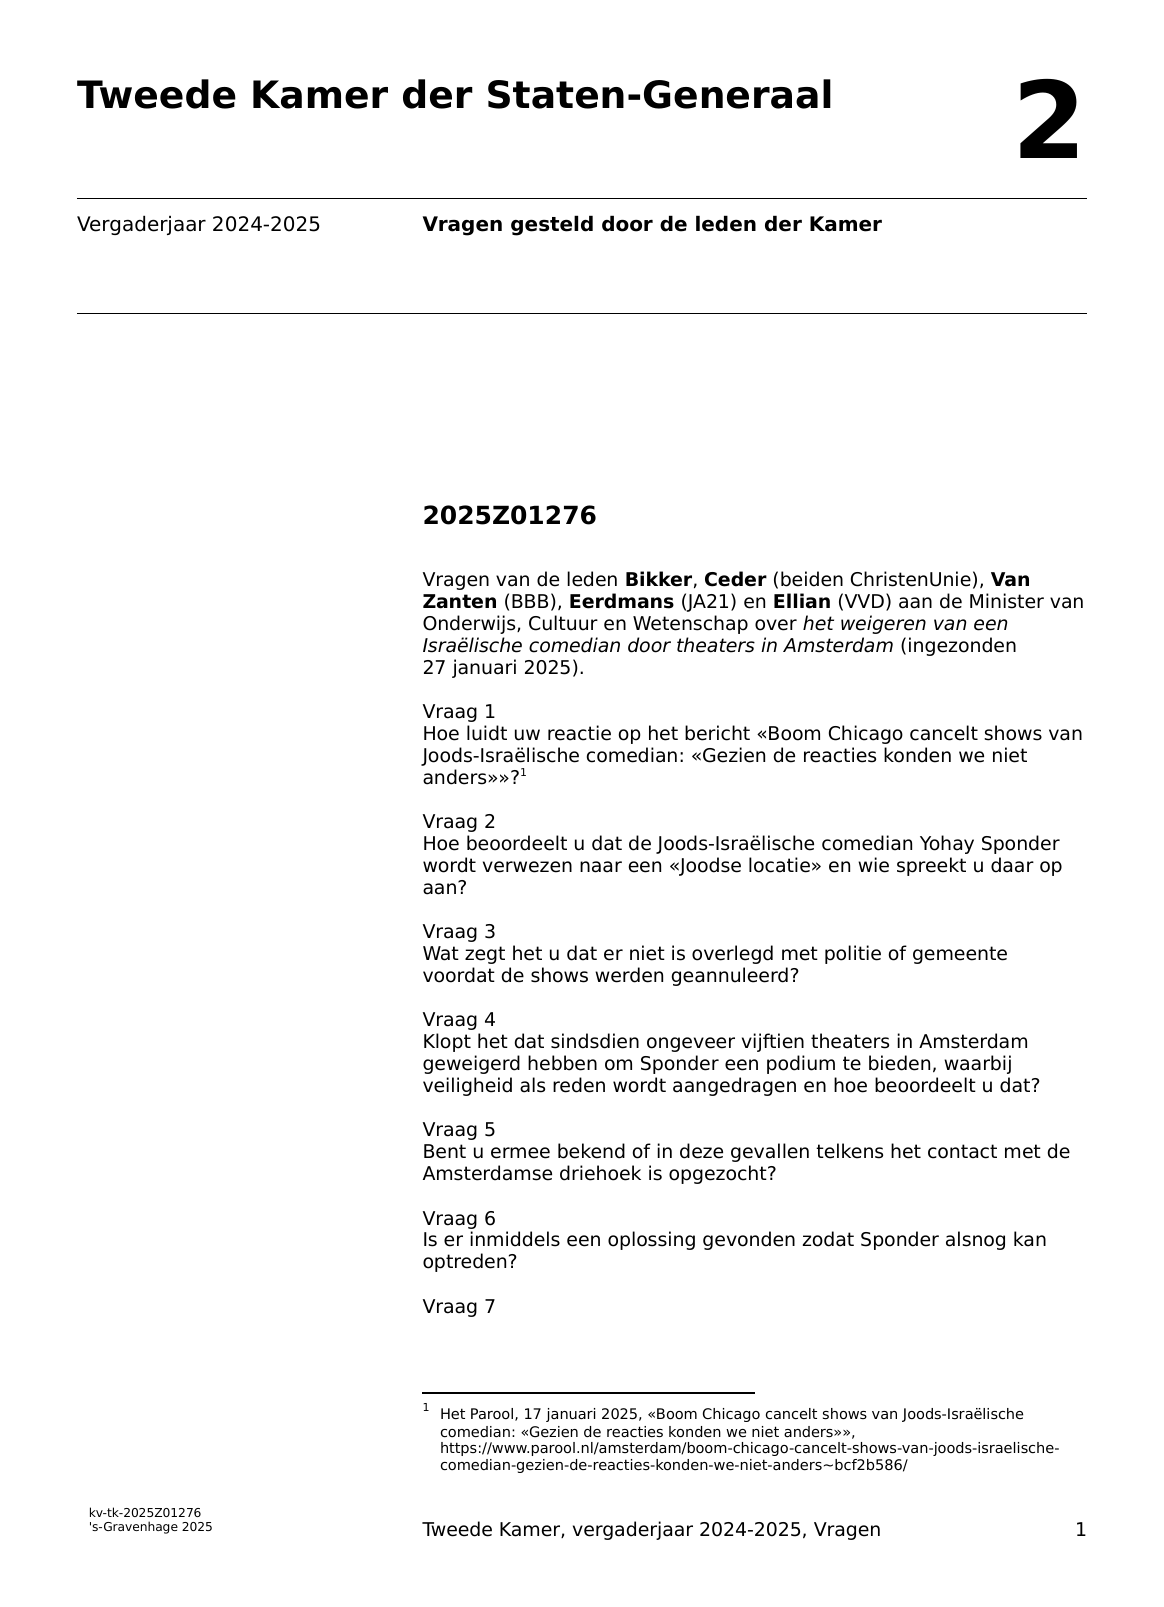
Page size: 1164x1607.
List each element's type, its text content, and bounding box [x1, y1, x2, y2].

table_header 2 [886, 59, 1087, 198]
text Vraag 5 [422, 1119, 1087, 1141]
text Vraag 1 [422, 701, 1087, 723]
text Is er inmiddels een oplossing gevonden zodat Sponder alsnog kan optreden? [422, 1229, 1087, 1273]
text kv-tk-2025Z01276 [88, 1506, 323, 1520]
text Vraag 2 [422, 811, 1087, 833]
text Vraag 4 [422, 1009, 1087, 1031]
text Vraag 6 [422, 1207, 1087, 1229]
text Vraag 3 [422, 921, 1087, 943]
table_header Tweede Kamer der Staten-Generaal [77, 59, 886, 198]
text Hoe beoordeelt u dat de Joods-Israëlische comedian Yohay Sponder wordt verwezen naar een «Joodse locatie» en wie spreekt u daar op aan? [422, 833, 1087, 899]
table_cell Vragen gesteld door de leden der Kamer [422, 199, 1087, 313]
text 's-Gravenhage 2025 [88, 1520, 323, 1534]
text Klopt het dat sindsdien ongeveer vijftien theaters in Amsterdam geweigerd hebben om Sponder een podium te bieden, waarbij veiligheid als reden wordt aangedragen en hoe beoordeelt u dat? [422, 1031, 1087, 1097]
text Hoe luidt uw reactie op het bericht «Boom Chicago cancelt shows van Joods-Israëlische comedian: «Gezien de reacties konden we niet anders»»? [422, 723, 1087, 789]
text Vraag 7 [422, 1296, 1087, 1317]
text 2025Z01276 [422, 501, 1087, 531]
text Het Parool, 17 januari 2025, «Boom Chicago cancelt shows van Joods-Israëlische comedian: «Gezien de reacties konden we niet anders»», https://www.parool.nl/amsterdam/boom-chicago-cancelt-shows-van-joods-israelische-comedian-gezien-de-reacties-konden-we-niet-anders~bcf2b586/ [422, 1402, 1087, 1474]
text Bent u ermee bekend of in deze gevallen telkens het contact met de Amsterdamse driehoek is opgezocht? [422, 1141, 1087, 1185]
text Vragen van de leden Bikker, Ceder (beiden ChristenUnie), Van Zanten (BBB), Eerdmans (JA21) en Ellian (VVD) aan de Minister van Onderwijs, Cultuur en Wetenschap over het weigeren van een Israëlische comedian door theaters in Amsterdam (ingezonden 27 januari 2025). [422, 569, 1087, 679]
text Wat zegt het u dat er niet is overlegd met politie of gemeente voordat de shows werden geannuleerd? [422, 943, 1087, 987]
table_cell Vergaderjaar 2024-2025 [77, 199, 422, 313]
